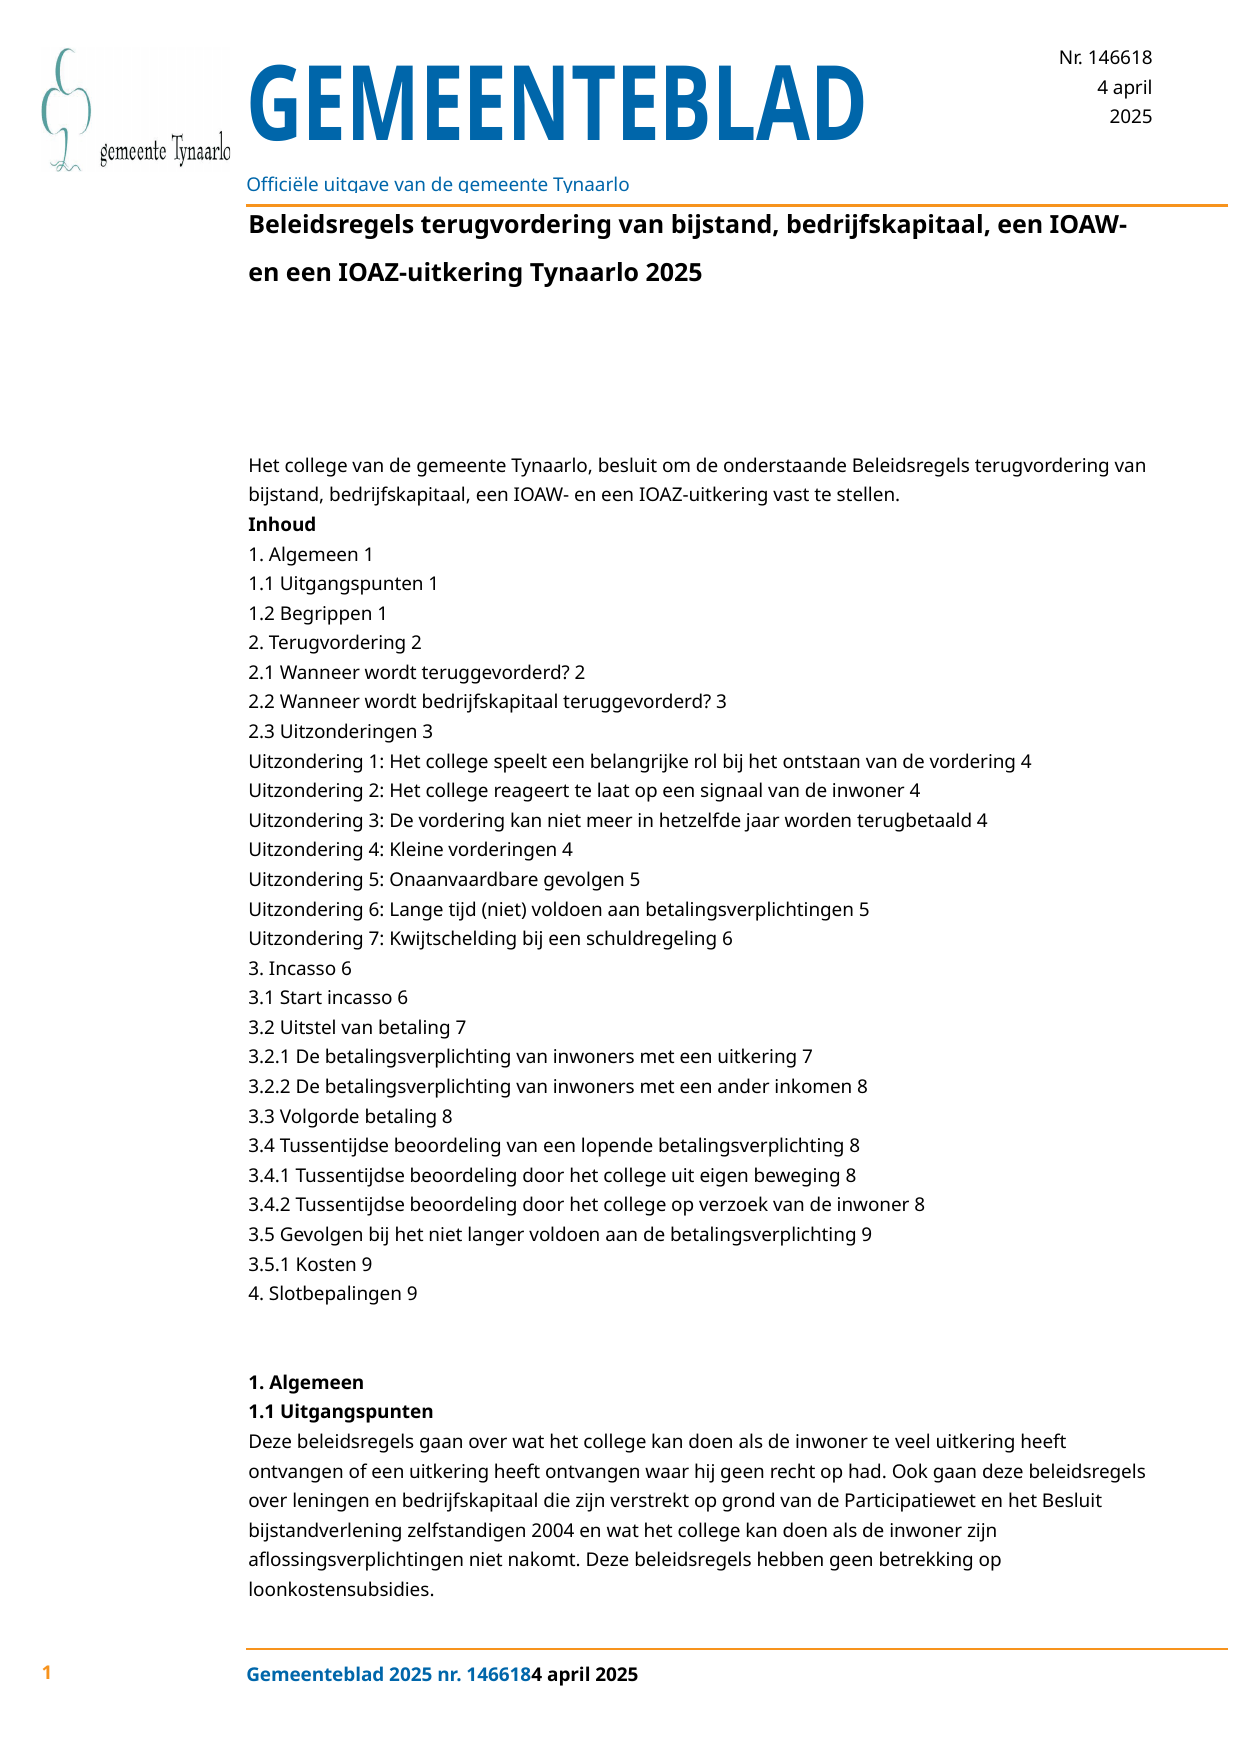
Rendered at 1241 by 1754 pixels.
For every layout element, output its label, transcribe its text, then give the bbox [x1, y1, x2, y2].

text 3.4.1 Tussentijdse beoordeling door het college uit eigen beweging 8 [248, 1162, 1152, 1188]
text Uitzondering 7: Kwijtschelding bij een schuldregeling 6 [248, 925, 1152, 951]
text 2.3 Uitzonderingen 3 [248, 718, 1152, 744]
text Het college van de gemeente Tynaarlo, besluit om de onderstaande Beleidsregels terugvordering van bijstand, bedrijfskapitaal, een IOAW- en een IOAZ-uitkering vast te stellen. [248, 452, 1152, 507]
text Uitzondering 4: Kleine vorderingen 4 [248, 837, 1152, 862]
text Deze beleidsregels gaan over wat het college kan doen als de inwoner te veel uitkering heeft ontvangen of een uitkering heeft ontvangen waar hij geen recht op had. Ook gaan deze beleidsregels over leningen en bedrijfskapitaal die zijn verstrekt op grond van de Participatiewet en het Besluit bijstandverlening zelfstandigen 2004 en wat het college kan doen als de inwoner zijn aflossingsverplichtingen niet nakomt. Deze beleidsregels hebben geen betrekking op loonkostensubsidies. [248, 1428, 1152, 1602]
text 3.2 Uitstel van betaling 7 [248, 1014, 1152, 1040]
text 1. Algemeen 1 [248, 541, 1152, 567]
text Inhoud [248, 511, 1152, 537]
text 1. Algemeen [248, 1369, 1152, 1395]
text 2.1 Wanneer wordt teruggevorderd? 2 [248, 659, 1152, 685]
text 3. Incasso 6 [248, 955, 1152, 981]
text 1.1 Uitgangspunten [248, 1399, 1152, 1424]
text 2.2 Wanneer wordt bedrijfskapitaal teruggevorderd? 3 [248, 689, 1152, 714]
picture [41, 47, 231, 172]
text Uitzondering 1: Het college speelt een belangrijke rol bij het ontstaan van de vordering 4 [248, 748, 1152, 774]
text 1.1 Uitgangspunten 1 [248, 570, 1152, 596]
text Uitzondering 2: Het college reageert te laat op een signaal van de inwoner 4 [248, 777, 1152, 803]
text 3.5 Gevolgen bij het niet langer voldoen aan de betalingsverplichting 9 [248, 1221, 1152, 1247]
text 3.3 Volgorde betaling 8 [248, 1103, 1152, 1129]
text Uitzondering 5: Onaanvaardbare gevolgen 5 [248, 866, 1152, 892]
text 3.4.2 Tussentijdse beoordeling door het college op verzoek van de inwoner 8 [248, 1192, 1152, 1217]
text Uitzondering 3: De vordering kan niet meer in hetzelfde jaar worden terugbetaald 4 [248, 807, 1152, 833]
text Uitzondering 6: Lange tijd (niet) voldoen aan betalingsverplichtingen 5 [248, 896, 1152, 922]
text 4. Slotbepalingen 9 [248, 1280, 1152, 1306]
text 1.2 Begrippen 1 [248, 600, 1152, 626]
text 2. Terugvordering 2 [248, 629, 1152, 655]
text 3.5.1 Kosten 9 [248, 1251, 1152, 1277]
text 3.2.2 De betalingsverplichting van inwoners met een ander inkomen 8 [248, 1073, 1152, 1099]
text 3.2.1 De betalingsverplichting van inwoners met een uitkering 7 [248, 1044, 1152, 1069]
text Beleidsregels terugvordering van bijstand, bedrijfskapitaal, een IOAW- en een IOAZ-uitkering Tynaarlo 2025 [248, 207, 1152, 288]
text 3.4 Tussentijdse beoordeling van een lopende betalingsverplichting 8 [248, 1132, 1152, 1158]
text 3.1 Start incasso 6 [248, 984, 1152, 1010]
